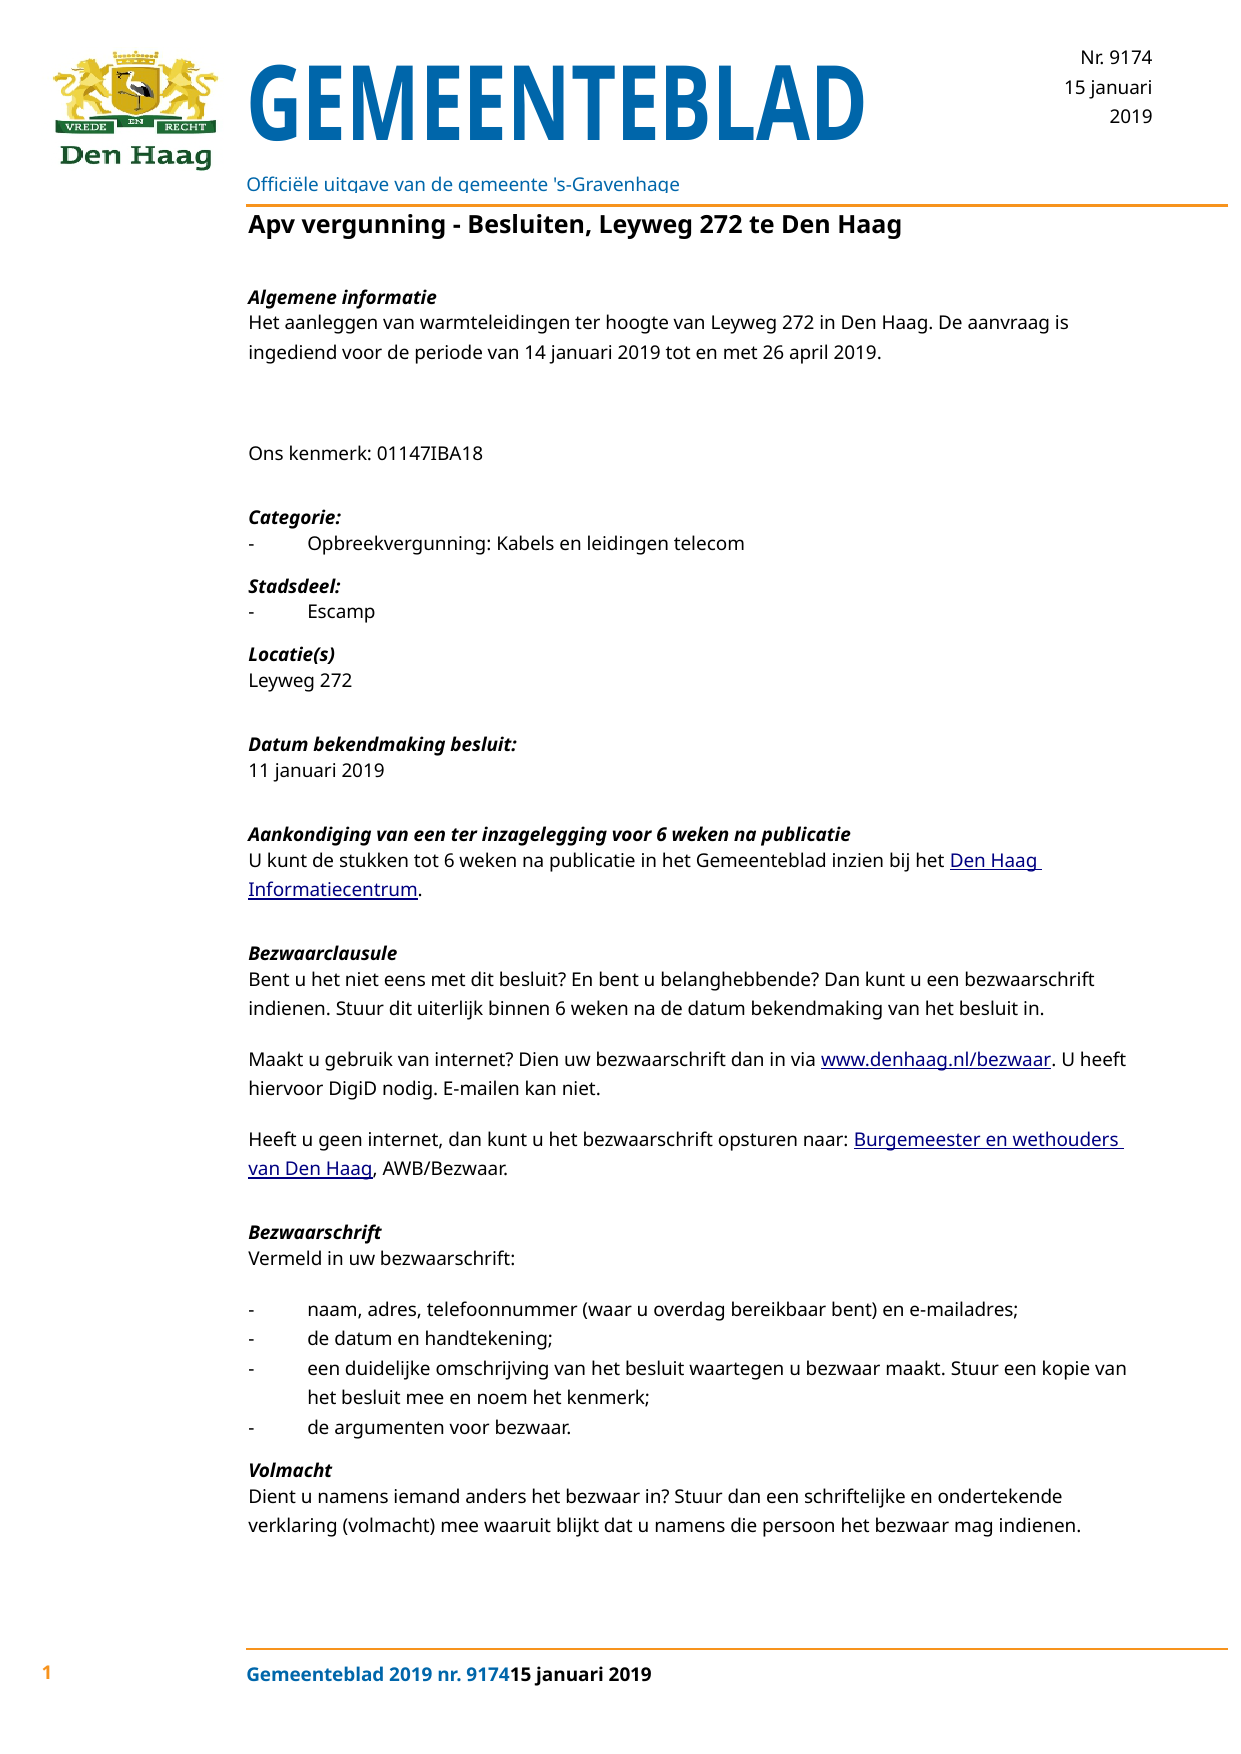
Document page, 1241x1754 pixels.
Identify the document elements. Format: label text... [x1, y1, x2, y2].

text Ons kenmerk: 01147IBA18 [248, 440, 1152, 466]
text Leyweg 272 [248, 667, 1152, 693]
list Escamp [248, 598, 1152, 624]
text Locatie(s) [248, 642, 1152, 667]
text Aankondiging van een ter inzagelegging voor 6 weken na publicatie [248, 821, 1152, 847]
text Apv vergunning - Besluiten, Leyweg 272 te Den Haag [248, 207, 1152, 241]
text Algemene informatie [248, 284, 1152, 309]
text Maakt u gebruik van internet? Dien uw bezwaarschrift dan in via www.denhaag.nl/bezwaar. U heeft hiervoor DigiD nodig. E-mailen kan niet. [248, 1046, 1152, 1101]
text Dient u namens iemand anders het bezwaar in? Stuur dan een schriftelijke en ondertekende verklaring (volmacht) mee waaruit blijkt dat u namens die persoon het bezwaar mag indienen. [248, 1483, 1152, 1538]
text Heeft u geen internet, dan kunt u het bezwaarschrift opsturen naar: Burgemeester en wethouders van Den Haag, AWB/Bezwaar. [248, 1126, 1152, 1181]
text Volmacht [248, 1457, 1152, 1483]
list een duidelijke omschrijving van het besluit waartegen u bezwaar maakt. Stuur een kopie van het besluit mee en noem het kenmerk; [248, 1355, 1152, 1410]
list naam, adres, telefoonnummer (waar u overdag bereikbaar bent) en e-mailadres; [248, 1296, 1152, 1321]
text Categorie: [248, 504, 1152, 530]
text U kunt de stukken tot 6 weken na publicatie in het Gemeenteblad inzien bij het Den Haag Informatiecentrum. [248, 847, 1152, 902]
text Datum bekendmaking besluit: [248, 731, 1152, 757]
picture [41, 47, 231, 172]
text Bezwaarclausule [248, 940, 1152, 966]
text 11 januari 2019 [248, 757, 1152, 783]
text Bent u het niet eens met dit besluit? En bent u belanghebbende? Dan kunt u een bezwaarschrift indienen. Stuur dit uiterlijk binnen 6 weken na de datum bekendmaking van het besluit in. [248, 966, 1152, 1021]
list de datum en handtekening; [248, 1325, 1152, 1351]
text Bezwaarschrift [248, 1219, 1152, 1245]
text Vermeld in uw bezwaarschrift: [248, 1245, 1152, 1271]
list de argumenten voor bezwaar. [248, 1414, 1152, 1440]
text Het aanleggen van warmteleidingen ter hoogte van Leyweg 272 in Den Haag. De aanvraag is ingediend voor de periode van 14 januari 2019 tot en met 26 april 2019. [248, 309, 1152, 365]
list Opbreekvergunning: Kabels en leidingen telecom [248, 530, 1152, 555]
text Stadsdeel: [248, 573, 1152, 598]
